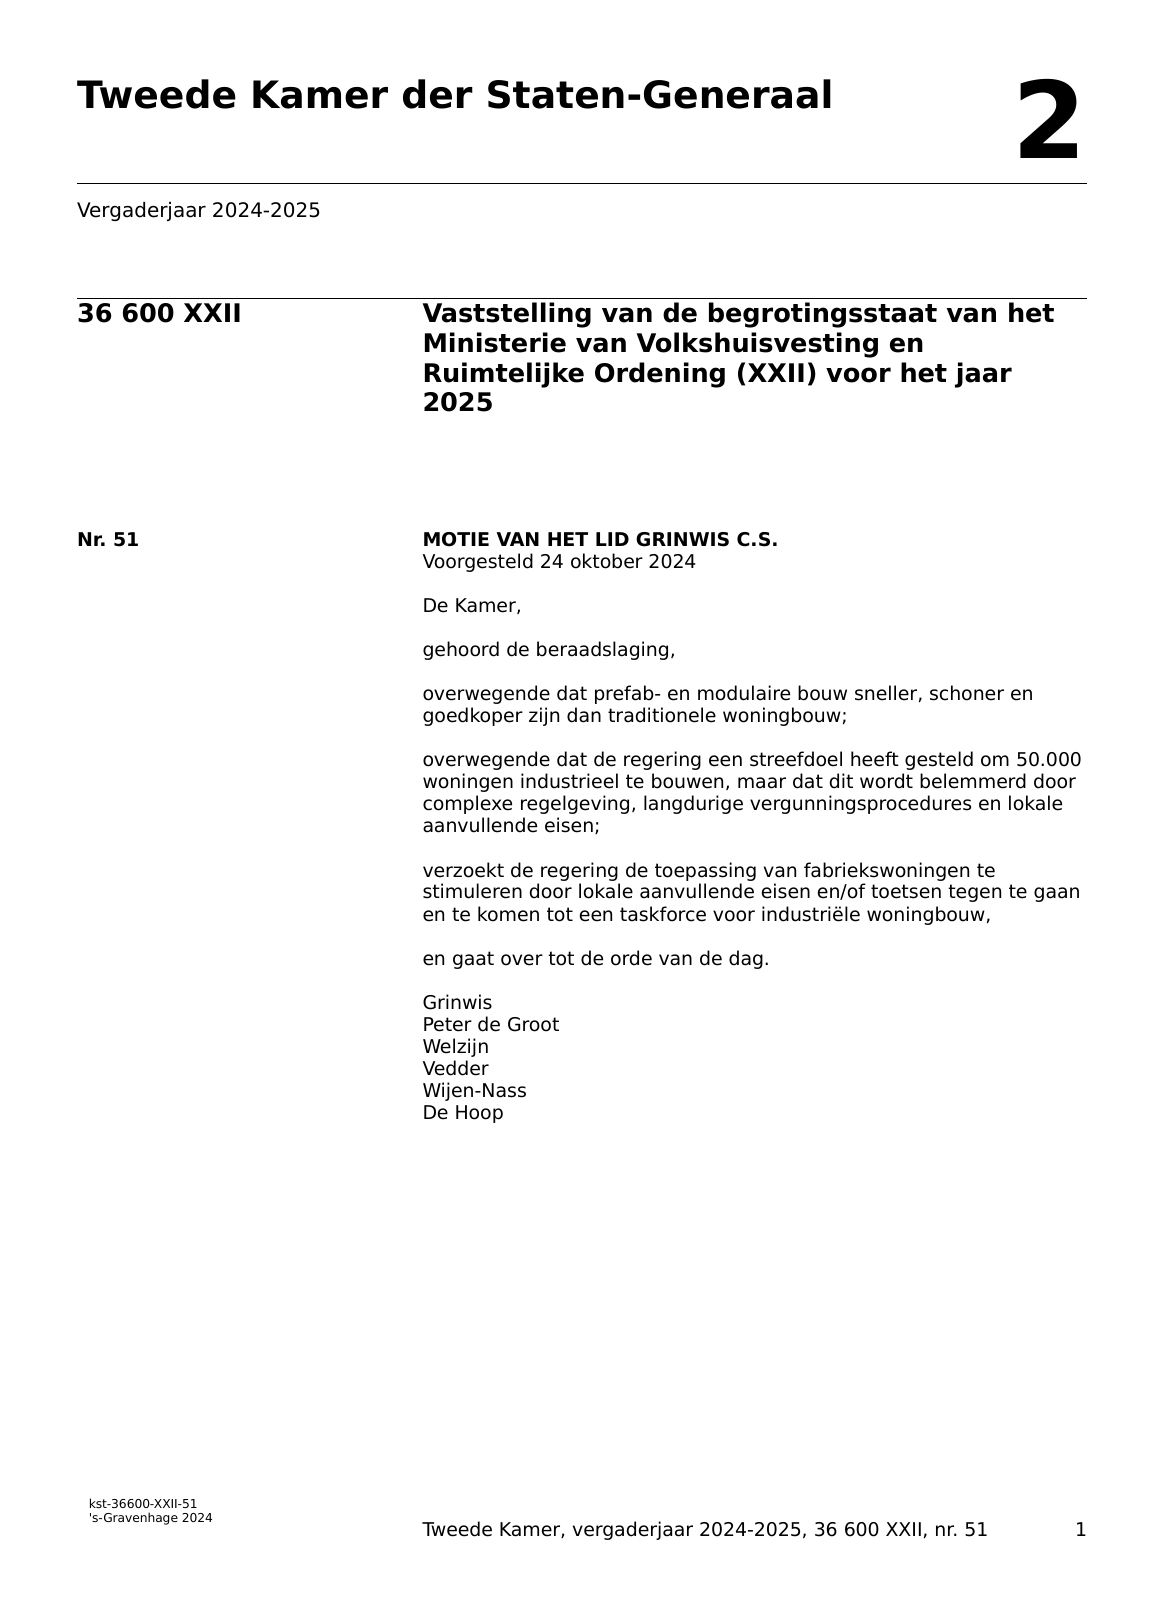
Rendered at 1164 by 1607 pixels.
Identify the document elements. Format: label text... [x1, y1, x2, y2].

text Grinwis [422, 992, 1087, 1014]
text De Hoop [422, 1102, 1087, 1124]
text Vedder [422, 1058, 1087, 1080]
text Wijen-Nass [422, 1080, 1087, 1102]
subtitle 36 600 XXII Vaststelling van de begrotingsstaat van het Ministerie van Volkshuisvesting en Ruimtelijke Ordening (XXII) voor het jaar 2025 [77, 299, 1087, 418]
table_cell Vergaderjaar 2024-2025 [77, 184, 1087, 298]
text Welzijn [422, 1036, 1087, 1058]
text kst-36600-XXII-51 [88, 1497, 323, 1511]
text Voorgesteld 24 oktober 2024 [422, 551, 1087, 573]
table_header 2 [886, 59, 1087, 183]
text overwegende dat prefab- en modulaire bouw sneller, schoner en goedkoper zijn dan traditionele woningbouw; [422, 683, 1087, 727]
text gehoord de beraadslaging, [422, 639, 1087, 661]
table_header Tweede Kamer der Staten-Generaal [77, 59, 886, 183]
text Peter de Groot [422, 1014, 1087, 1036]
text verzoekt de regering de toepassing van fabriekswoningen te stimuleren door lokale aanvullende eisen en/of toetsen tegen te gaan en te komen tot een taskforce voor industriële woningbouw, [422, 859, 1087, 925]
text overwegende dat de regering een streefdoel heeft gesteld om 50.000 woningen industrieel te bouwen, maar dat dit wordt belemmerd door complexe regelgeving, langdurige vergunningsprocedures en lokale aanvullende eisen; [422, 749, 1087, 837]
subtitle Nr. 51 MOTIE VAN HET LID GRINWIS C.S. [77, 529, 1087, 551]
text 's-Gravenhage 2024 [88, 1511, 323, 1525]
text en gaat over tot de orde van de dag. [422, 948, 1087, 969]
text De Kamer, [422, 595, 1087, 617]
